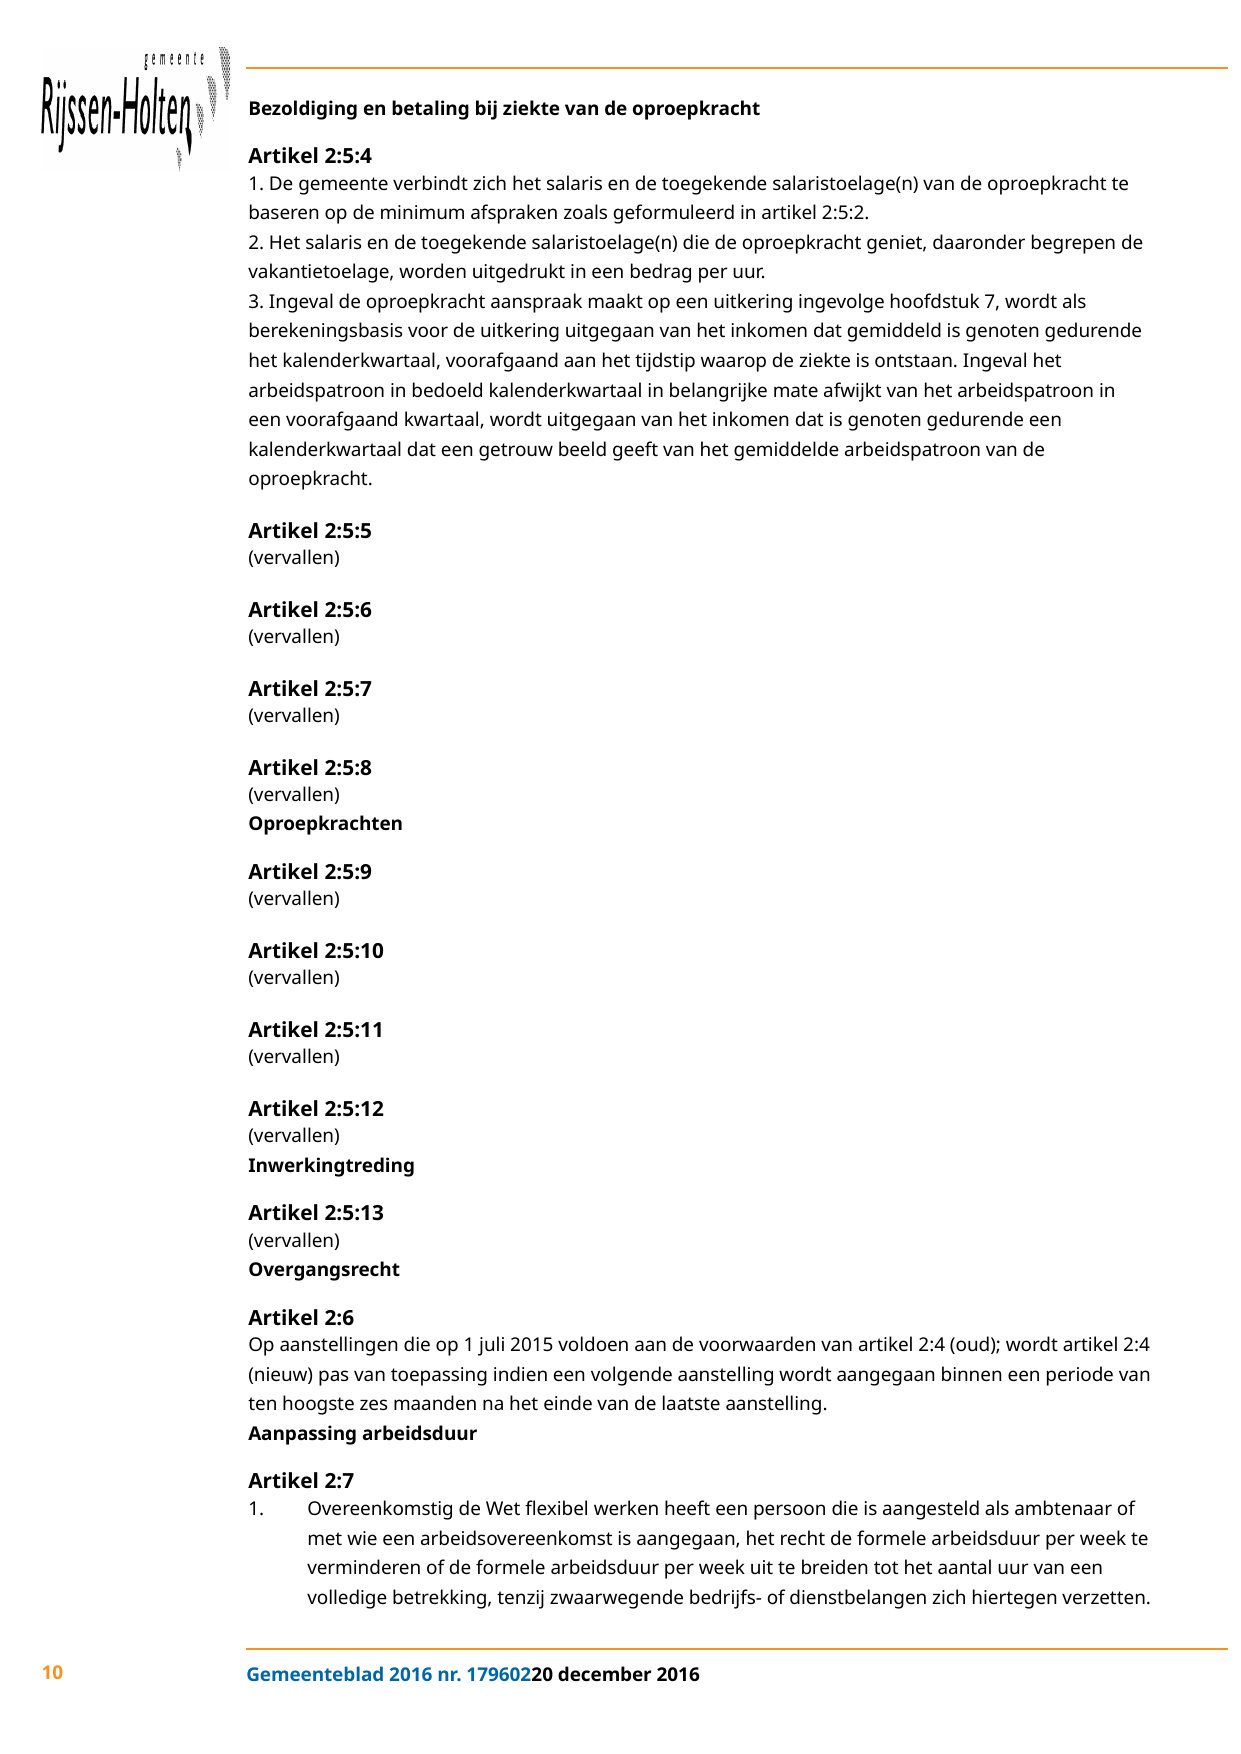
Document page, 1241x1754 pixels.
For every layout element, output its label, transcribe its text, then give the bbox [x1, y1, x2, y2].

text Bezoldiging en betaling bij ziekte van de oproepkracht [248, 95, 1152, 121]
text (vervallen) [248, 1227, 1152, 1252]
text Artikel 2:5:8 [248, 753, 1152, 781]
text Artikel 2:5:7 [248, 674, 1152, 702]
picture [41, 47, 231, 172]
text 2. Het salaris en de toegekende salaristoelage(n) die de oproepkracht geniet, daaronder begrepen de vakantietoelage, worden uitgedrukt in een bedrag per uur. [248, 229, 1152, 284]
text Oproepkrachten [248, 811, 1152, 836]
text Artikel 2:5:13 [248, 1198, 1152, 1227]
text (vervallen) [248, 781, 1152, 807]
text 1. De gemeente verbindt zich het salaris en de toegekende salaristoelage(n) van de oproepkracht te baseren op de minimum afspraken zoals geformuleerd in artikel 2:5:2. [248, 170, 1152, 225]
text (vervallen) [248, 623, 1152, 649]
text Inwerkingtreding [248, 1152, 1152, 1177]
text Aanpassing arbeidsduur [248, 1420, 1152, 1446]
text (vervallen) [248, 544, 1152, 570]
list Overeenkomstig de Wet flexibel werken heeft een persoon die is aangesteld als ambtenaar of met wie een arbeidsovereenkomst is aangegaan, het recht de formele arbeidsduur per week te verminderen of de formele arbeidsduur per week uit te breiden tot het aantal uur van een volledige betrekking, tenzij zwaarwegende bedrijfs- of dienstbelangen zich hiertegen verzetten. [248, 1495, 1152, 1609]
text Artikel 2:5:11 [248, 1015, 1152, 1043]
text Artikel 2:5:5 [248, 516, 1152, 544]
text (vervallen) [248, 886, 1152, 911]
text Artikel 2:5:4 [248, 141, 1152, 170]
text 3. Ingeval de oproepkracht aanspraak maakt op een uitkering ingevolge hoofdstuk 7, wordt als berekeningsbasis voor de uitkering uitgegaan van het inkomen dat gemiddeld is genoten gedurende het kalenderkwartaal, voorafgaand aan het tijdstip waarop de ziekte is ontstaan. Ingeval het arbeidspatroon in bedoeld kalenderkwartaal in belangrijke mate afwijkt van het arbeidspatroon in een voorafgaand kwartaal, wordt uitgegaan van het inkomen dat is genoten gedurende een kalenderkwartaal dat een getrouw beeld geeft van het gemiddelde arbeidspatroon van de oproepkracht. [248, 288, 1152, 491]
text Artikel 2:5:12 [248, 1094, 1152, 1122]
text Artikel 2:5:6 [248, 595, 1152, 623]
text Artikel 2:6 [248, 1303, 1152, 1331]
text Artikel 2:5:9 [248, 857, 1152, 886]
text Artikel 2:5:10 [248, 936, 1152, 964]
text Op aanstellingen die op 1 juli 2015 voldoen aan de voorwaarden van artikel 2:4 (oud); wordt artikel 2:4 (nieuw) pas van toepassing indien een volgende aanstelling wordt aangegaan binnen een periode van ten hoogste zes maanden na het einde van de laatste aanstelling. [248, 1331, 1152, 1416]
text (vervallen) [248, 964, 1152, 990]
text (vervallen) [248, 702, 1152, 728]
text Overgangsrecht [248, 1256, 1152, 1282]
text Artikel 2:7 [248, 1467, 1152, 1495]
text (vervallen) [248, 1043, 1152, 1069]
text (vervallen) [248, 1122, 1152, 1148]
